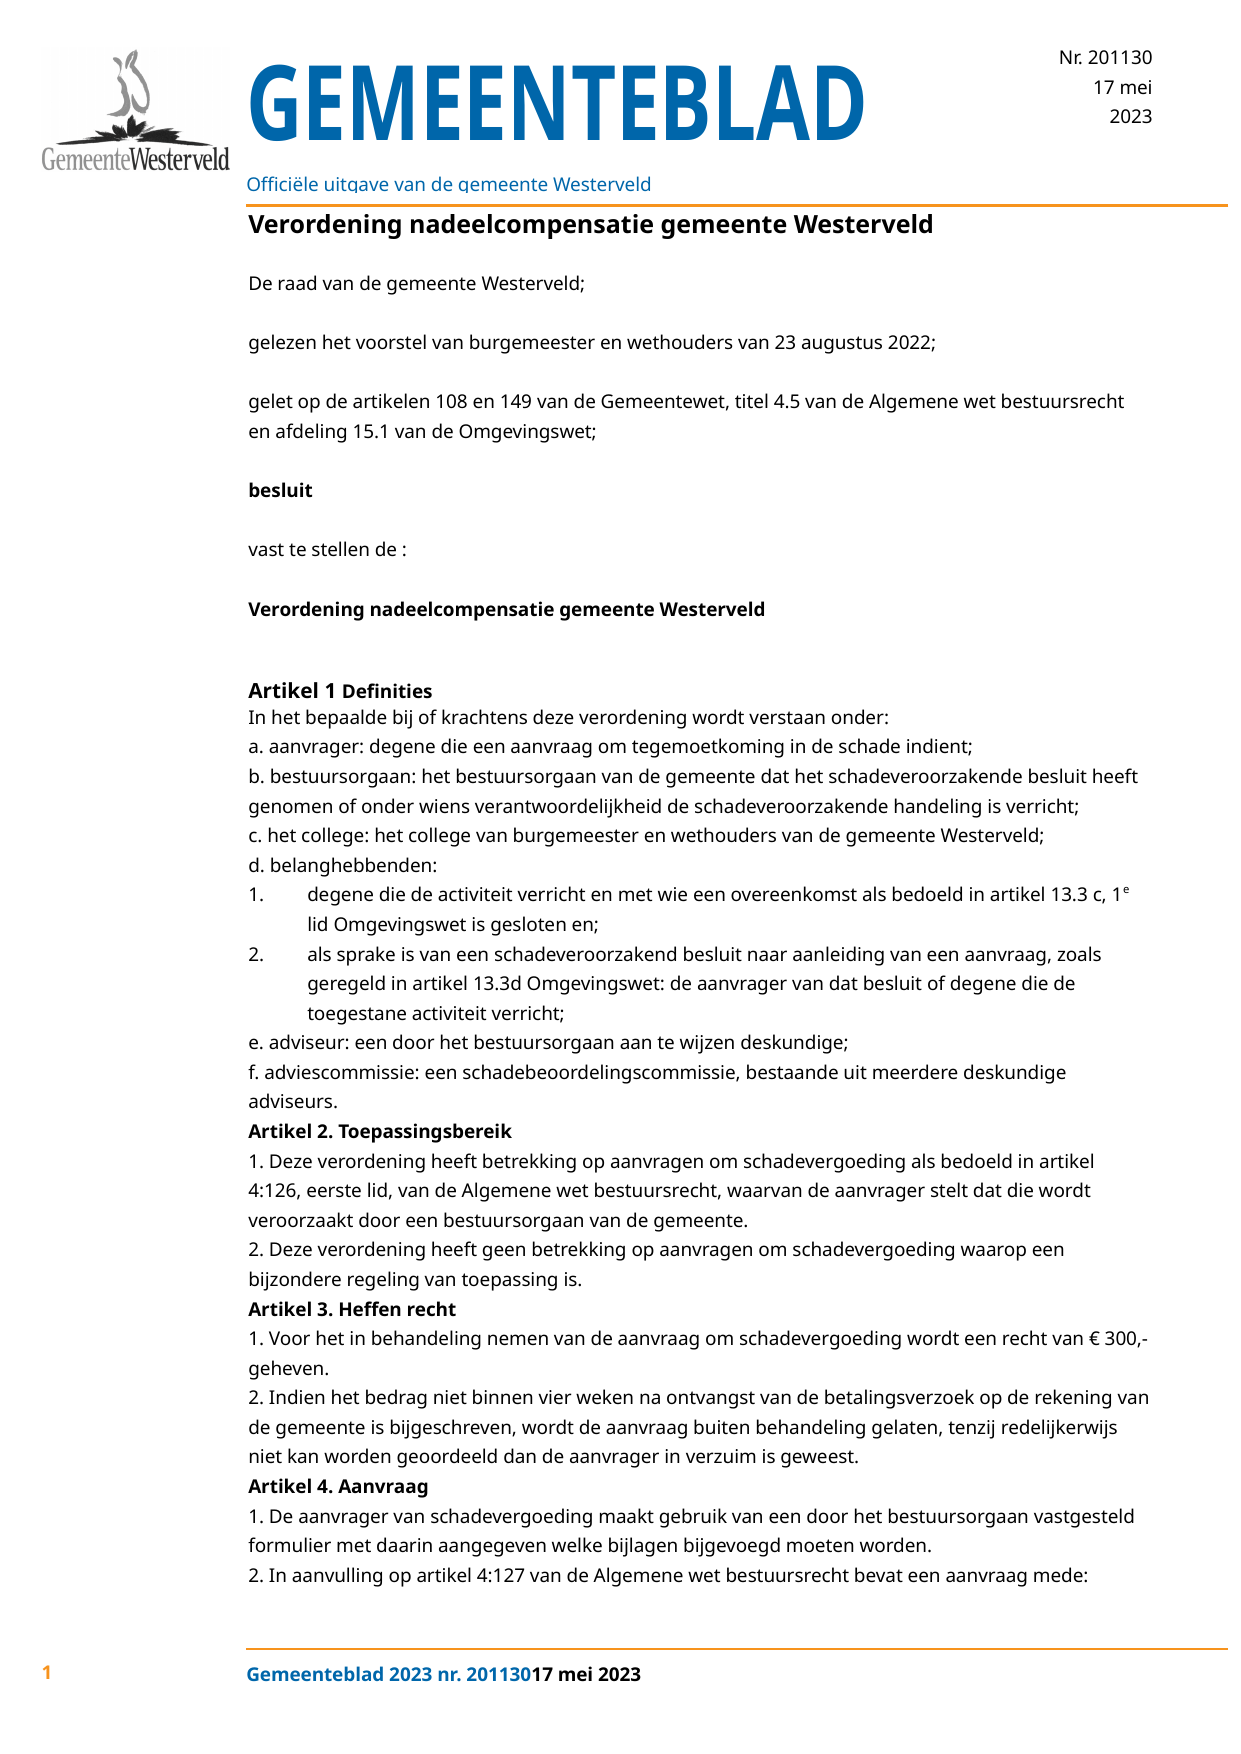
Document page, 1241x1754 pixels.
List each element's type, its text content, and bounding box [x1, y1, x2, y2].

picture [41, 47, 231, 172]
text d. belanghebbenden: [248, 852, 1152, 878]
list degene die de activiteit verricht en met wie een overeenkomst als bedoeld in artikel 13.3 c, 1e lid Omgevingswet is gesloten en; [248, 882, 1152, 937]
text Artikel 1 Definities [248, 676, 1152, 704]
text gelet op de artikelen 108 en 149 van de Gemeentewet, titel 4.5 van de Algemene wet bestuursrecht en afdeling 15.1 van de Omgevingswet; [248, 389, 1152, 444]
text Verordening nadeelcompensatie gemeente Westerveld [248, 596, 1152, 621]
text Artikel 2. Toepassingsbereik [248, 1118, 1152, 1144]
text f. adviescommissie: een schadebeoordelingscommissie, bestaande uit meerdere deskundige adviseurs. [248, 1059, 1152, 1114]
text Artikel 4. Aanvraag [248, 1473, 1152, 1499]
text 2. Indien het bedrag niet binnen vier weken na ontvangst van de betalingsverzoek op de rekening van de gemeente is bijgeschreven, wordt de aanvraag buiten behandeling gelaten, tenzij redelijkerwijs niet kan worden geoordeeld dan de aanvrager in verzuim is geweest. [248, 1384, 1152, 1469]
text In het bepaalde bij of krachtens deze verordening wordt verstaan onder: [248, 704, 1152, 730]
text De raad van de gemeente Westerveld; [248, 270, 1152, 296]
text 2. Deze verordening heeft geen betrekking op aanvragen om schadevergoeding waarop een bijzondere regeling van toepassing is. [248, 1237, 1152, 1292]
list als sprake is van een schadeveroorzakend besluit naar aanleiding van een aanvraag, zoals geregeld in artikel 13.3d Omgevingswet: de aanvrager van dat besluit of degene die de toegestane activiteit verricht; [248, 941, 1152, 1026]
text c. het college: het college van burgemeester en wethouders van de gemeente Westerveld; [248, 822, 1152, 848]
text Artikel 3. Heffen recht [248, 1296, 1152, 1322]
text e. adviseur: een door het bestuursorgaan aan te wijzen deskundige; [248, 1029, 1152, 1055]
text besluit [248, 477, 1152, 503]
text vast te stellen de : [248, 537, 1152, 562]
text Verordening nadeelcompensatie gemeente Westerveld [248, 207, 1152, 241]
text b. bestuursorgaan: het bestuursorgaan van de gemeente dat het schadeveroorzakende besluit heeft genomen of onder wiens verantwoordelijkheid de schadeveroorzakende handeling is verricht; [248, 763, 1152, 819]
text gelezen het voorstel van burgemeester en wethouders van 23 augustus 2022; [248, 329, 1152, 355]
text 2. In aanvulling op artikel 4:127 van de Algemene wet bestuursrecht bevat een aanvraag mede: [248, 1562, 1152, 1588]
text 1. Deze verordening heeft betrekking op aanvragen om schadevergoeding als bedoeld in artikel 4:126, eerste lid, van de Algemene wet bestuursrecht, waarvan de aanvrager stelt dat die wordt veroorzaakt door een bestuursorgaan van de gemeente. [248, 1148, 1152, 1233]
text 1. Voor het in behandeling nemen van de aanvraag om schadevergoeding wordt een recht van € 300,- geheven. [248, 1325, 1152, 1381]
text a. aanvrager: degene die een aanvraag om tegemoetkoming in de schade indient; [248, 734, 1152, 759]
text 1. De aanvrager van schadevergoeding maakt gebruik van een door het bestuursorgaan vastgesteld formulier met daarin aangegeven welke bijlagen bijgevoegd moeten worden. [248, 1503, 1152, 1558]
